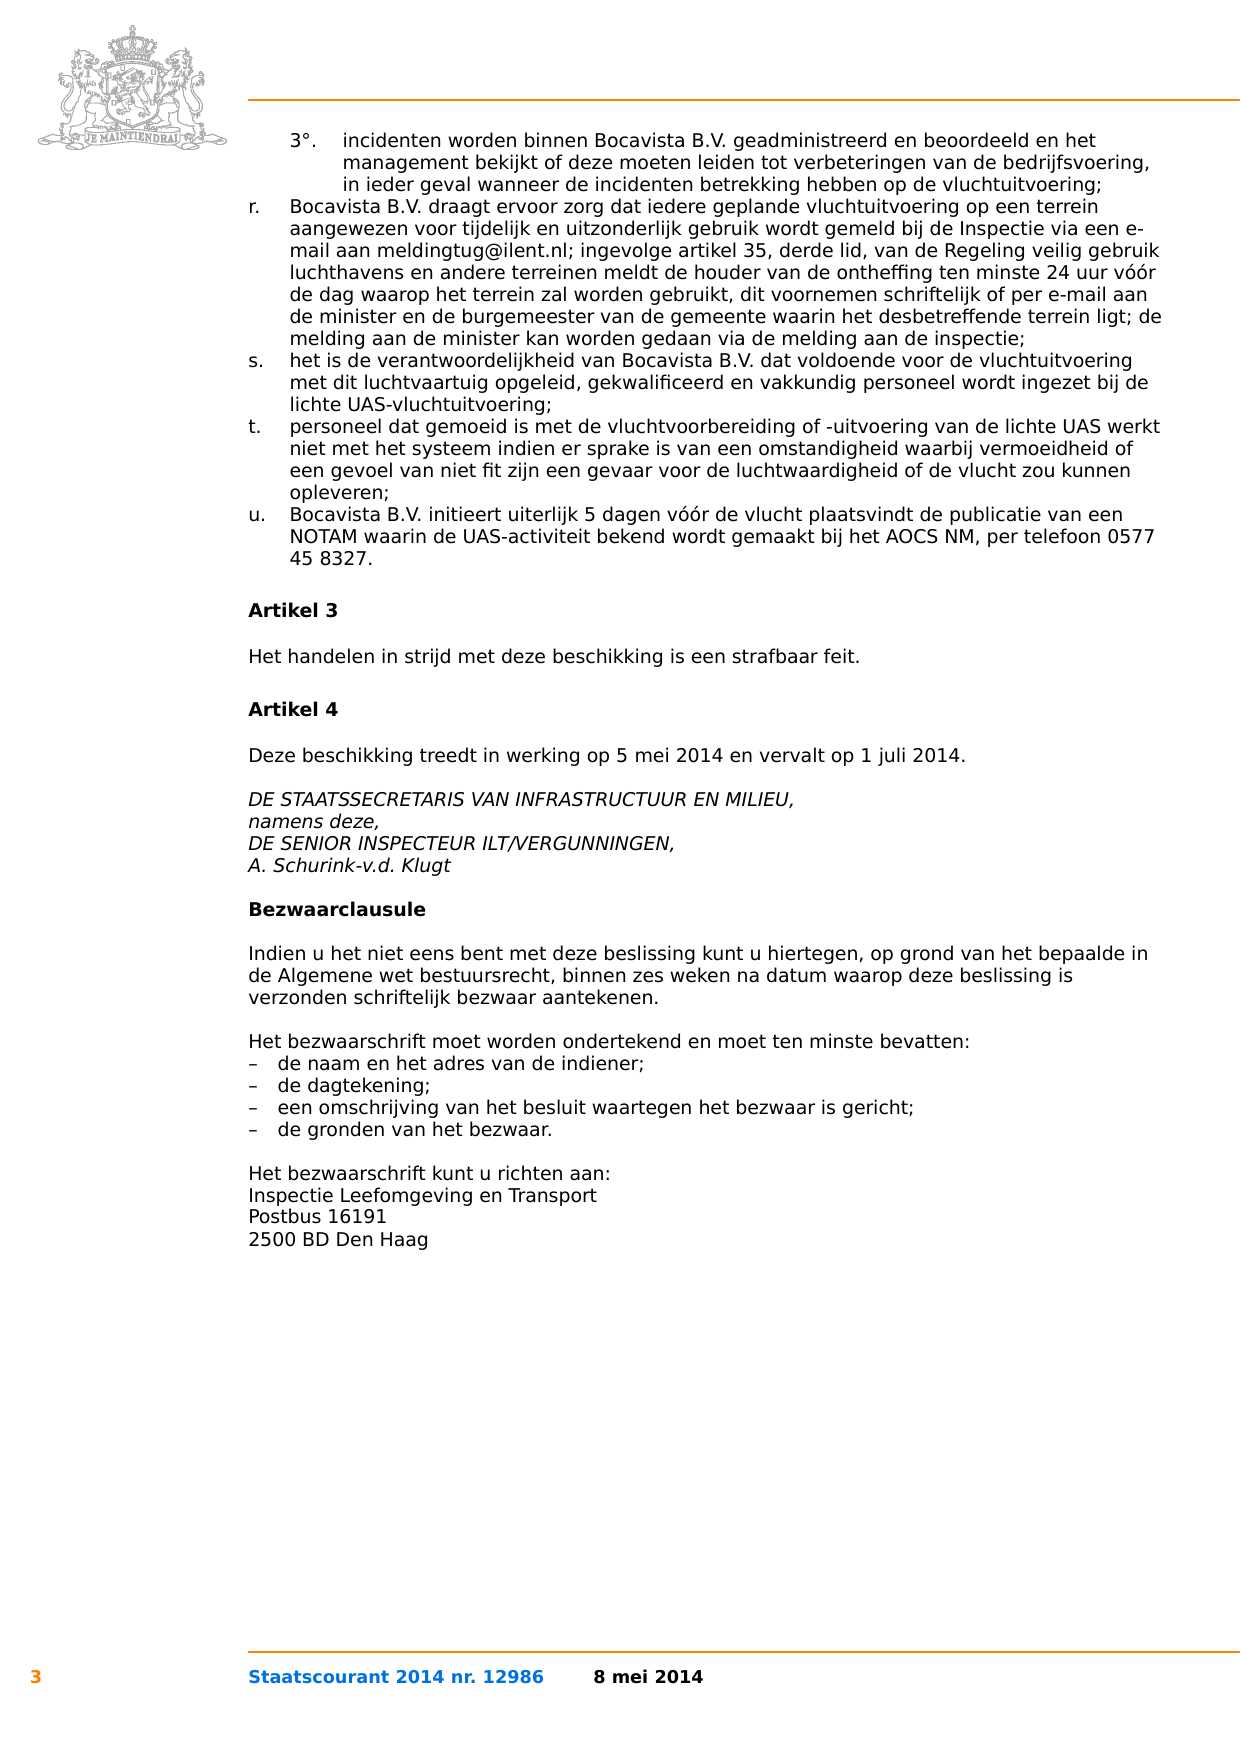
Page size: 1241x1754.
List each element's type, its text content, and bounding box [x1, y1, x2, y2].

text Het bezwaarschrift kunt u richten aan: [248, 1162, 1163, 1184]
text 3°. incidenten worden binnen Bocavista B.V. geadministreerd en beoordeeld en het management bekijkt of deze moeten leiden tot verbeteringen van de bedrijfsvoering, in ieder geval wanneer de incidenten betrekking hebben op de vluchtuitvoering; [289, 130, 1163, 196]
text s. het is de verantwoordelijkheid van Bocavista B.V. dat voldoende voor de vluchtuitvoering met dit luchtvaartuig opgeleid, gekwalificeerd en vakkundig personeel wordt ingezet bij de lichte UAS-vluchtuitvoering; [248, 350, 1163, 416]
text Het bezwaarschrift moet worden ondertekend en moet ten minste bevatten: [248, 1031, 1163, 1053]
text r. Bocavista B.V. draagt ervoor zorg dat iedere geplande vluchtuitvoering op een terrein aangewezen voor tijdelijk en uitzonderlijk gebruik wordt gemeld bij de Inspectie via een e-mail aan meldingtug@ilent.nl; ingevolge artikel 35, derde lid, van de Regeling veilig gebruik luchthavens en andere terreinen meldt de houder van de ontheffing ten minste 24 uur vóór de dag waarop het terrein zal worden gebruikt, dit voornemen schriftelijk of per e-mail aan de minister en de burgemeester van de gemeente waarin het desbetreffende terrein ligt; de melding aan de minister kan worden gedaan via de melding aan de inspectie; [248, 196, 1163, 350]
text Postbus 16191 [248, 1206, 1163, 1228]
text Het handelen in strijd met deze beschikking is een strafbaar feit. [248, 646, 1163, 668]
text 2500 BD Den Haag [248, 1228, 1163, 1250]
text – een omschrijving van het besluit waartegen het bezwaar is gericht; [248, 1097, 1163, 1119]
text Deze beschikking treedt in werking op 5 mei 2014 en vervalt op 1 juli 2014. [248, 745, 1163, 767]
text Inspectie Leefomgeving en Transport [248, 1184, 1163, 1206]
text DE STAATSSECRETARIS VAN INFRASTRUCTUUR EN MILIEU, namens deze, DE SENIOR INSPECTEUR ILT/VERGUNNINGEN, A. Schurink-v.d. Klugt [248, 789, 1163, 877]
text – de dagtekening; [248, 1075, 1163, 1097]
text u. Bocavista B.V. initieert uiterlijk 5 dagen vóór de vlucht plaatsvindt de publicatie van een NOTAM waarin de UAS-activiteit bekend wordt gemaakt bij het AOCS NM, per telefoon 0577 45 8327. [248, 503, 1163, 569]
text – de gronden van het bezwaar. [248, 1119, 1163, 1141]
text – de naam en het adres van de indiener; [248, 1053, 1163, 1075]
text Indien u het niet eens bent met deze beslissing kunt u hiertegen, op grond van het bepaalde in de Algemene wet bestuursrecht, binnen zes weken na datum waarop deze beslissing is verzonden schriftelijk bezwaar aantekenen. [248, 943, 1163, 1009]
picture [38, 25, 227, 150]
subtitle Artikel 3 [248, 599, 1163, 621]
text t. personeel dat gemoeid is met de vluchtvoorbereiding of -uitvoering van de lichte UAS werkt niet met het systeem indien er sprake is van een omstandigheid waarbij vermoeidheid of een gevoel van niet fit zijn een gevaar voor de luchtwaardigheid of de vlucht zou kunnen opleveren; [248, 416, 1163, 503]
text Bezwaarclausule [248, 899, 1163, 921]
subtitle Artikel 4 [248, 698, 1163, 720]
